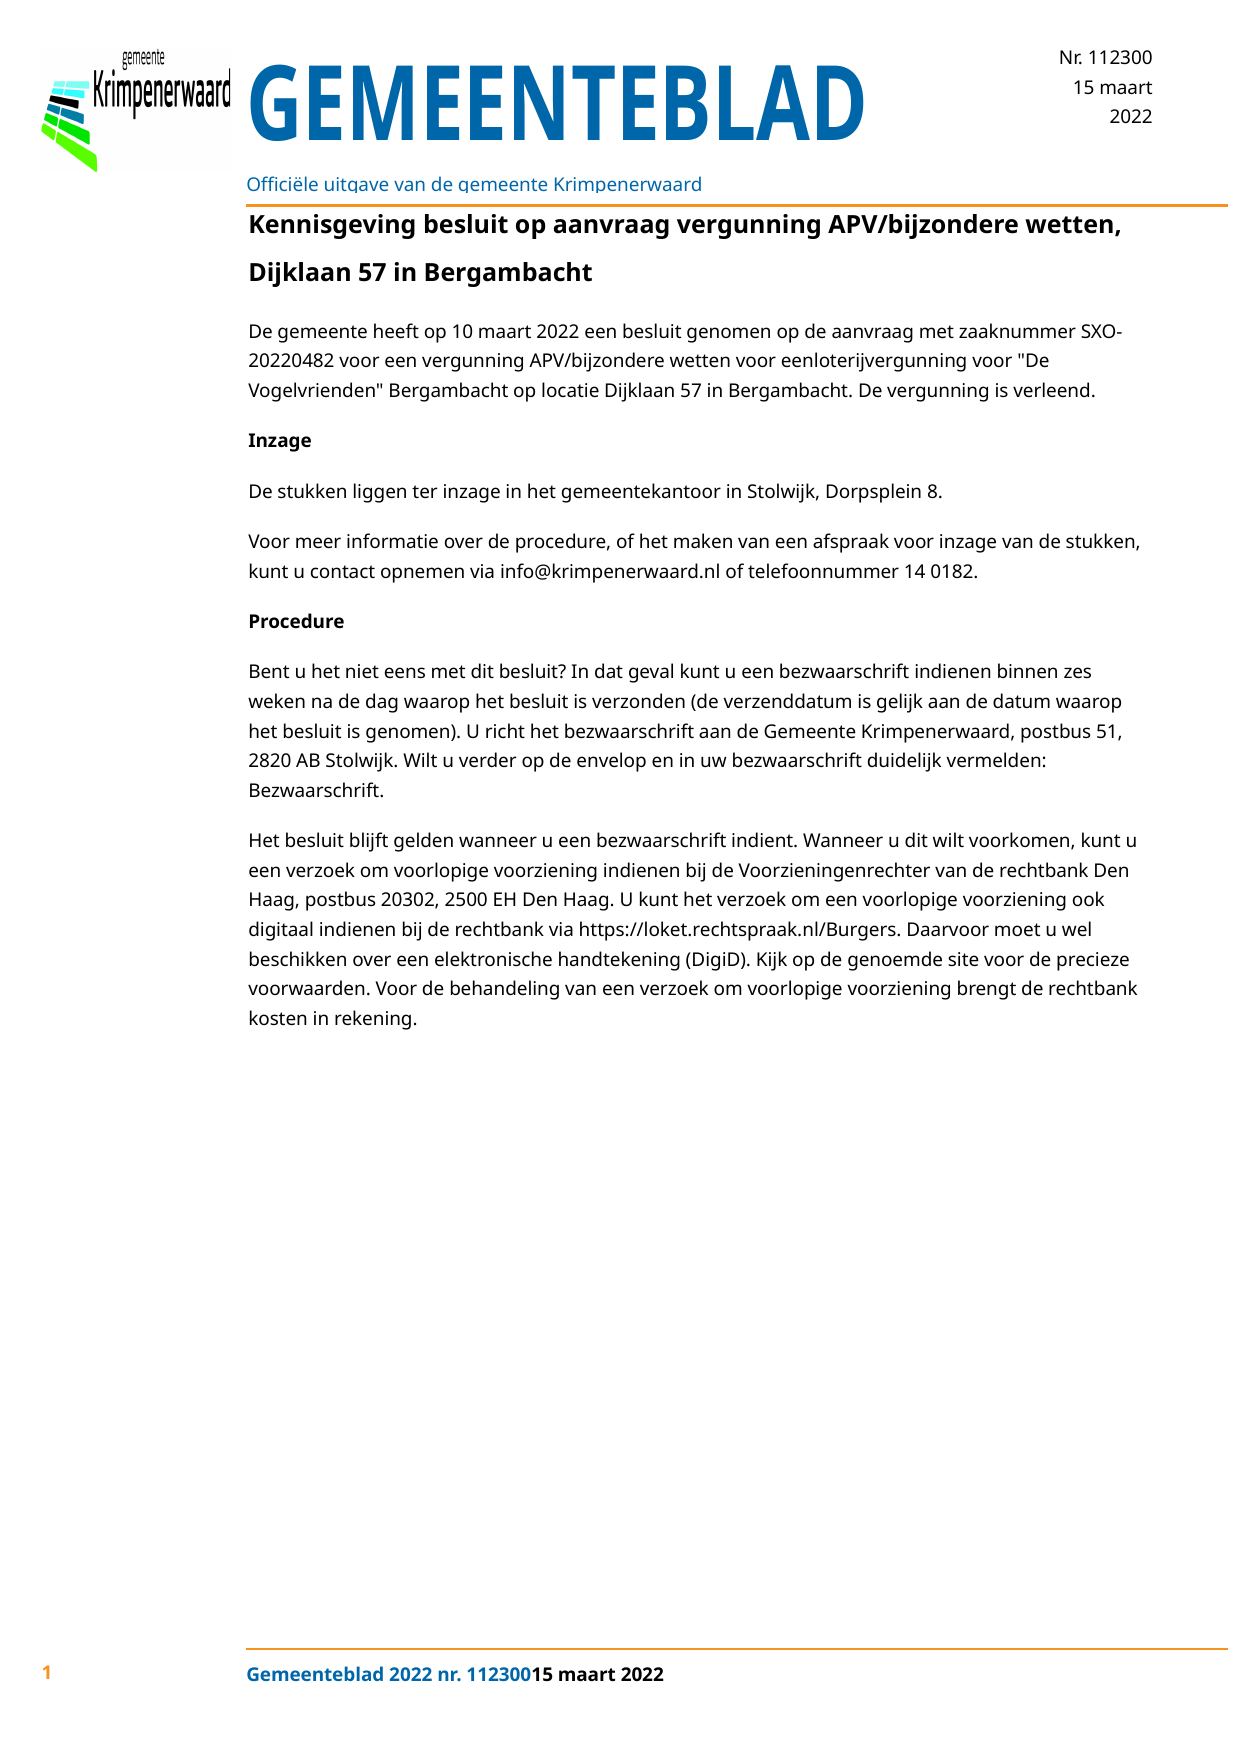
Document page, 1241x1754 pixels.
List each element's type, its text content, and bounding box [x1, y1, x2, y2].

text Bent u het niet eens met dit besluit? In dat geval kunt u een bezwaarschrift indienen binnen zes weken na de dag waarop het besluit is verzonden (de verzenddatum is gelijk aan de datum waarop het besluit is genomen). U richt het bezwaarschrift aan de Gemeente Krimpenerwaard, postbus 51, 2820 AB Stolwijk. Wilt u verder op de envelop en in uw bezwaarschrift duidelijk vermelden: Bezwaarschrift. [248, 659, 1152, 803]
text Procedure [248, 608, 1152, 634]
text Voor meer informatie over de procedure, of het maken van een afspraak voor inzage van de stukken, kunt u contact opnemen via info@krimpenerwaard.nl of telefoonnummer 14 0182. [248, 528, 1152, 584]
text De stukken liggen ter inzage in het gemeentekantoor in Stolwijk, Dorpsplein 8. [248, 478, 1152, 504]
text Het besluit blijft gelden wanneer u een bezwaarschrift indient. Wanneer u dit wilt voorkomen, kunt u een verzoek om voorlopige voorziening indienen bij de Voorzieningenrechter van de rechtbank Den Haag, postbus 20302, 2500 EH Den Haag. U kunt het verzoek om een voorlopige voorziening ook digitaal indienen bij de rechtbank via https://loket.rechtspraak.nl/Burgers. Daarvoor moet u wel beschikken over een elektronische handtekening (DigiD). Kijk op de genoemde site voor de precieze voorwaarden. Voor de behandeling van een verzoek om voorlopige voorziening brengt de rechtbank kosten in rekening. [248, 827, 1152, 1031]
text Inzage [248, 427, 1152, 453]
text Kennisgeving besluit op aanvraag vergunning APV/bijzondere wetten, Dijklaan 57 in Bergambacht [248, 207, 1152, 288]
text De gemeente heeft op 10 maart 2022 een besluit genomen op de aanvraag met zaaknummer SXO-20220482 voor een vergunning APV/bijzondere wetten voor eenloterijvergunning voor "De Vogelvrienden" Bergambacht op locatie Dijklaan 57 in Bergambacht. De vergunning is verleend. [248, 318, 1152, 403]
picture [41, 47, 231, 172]
